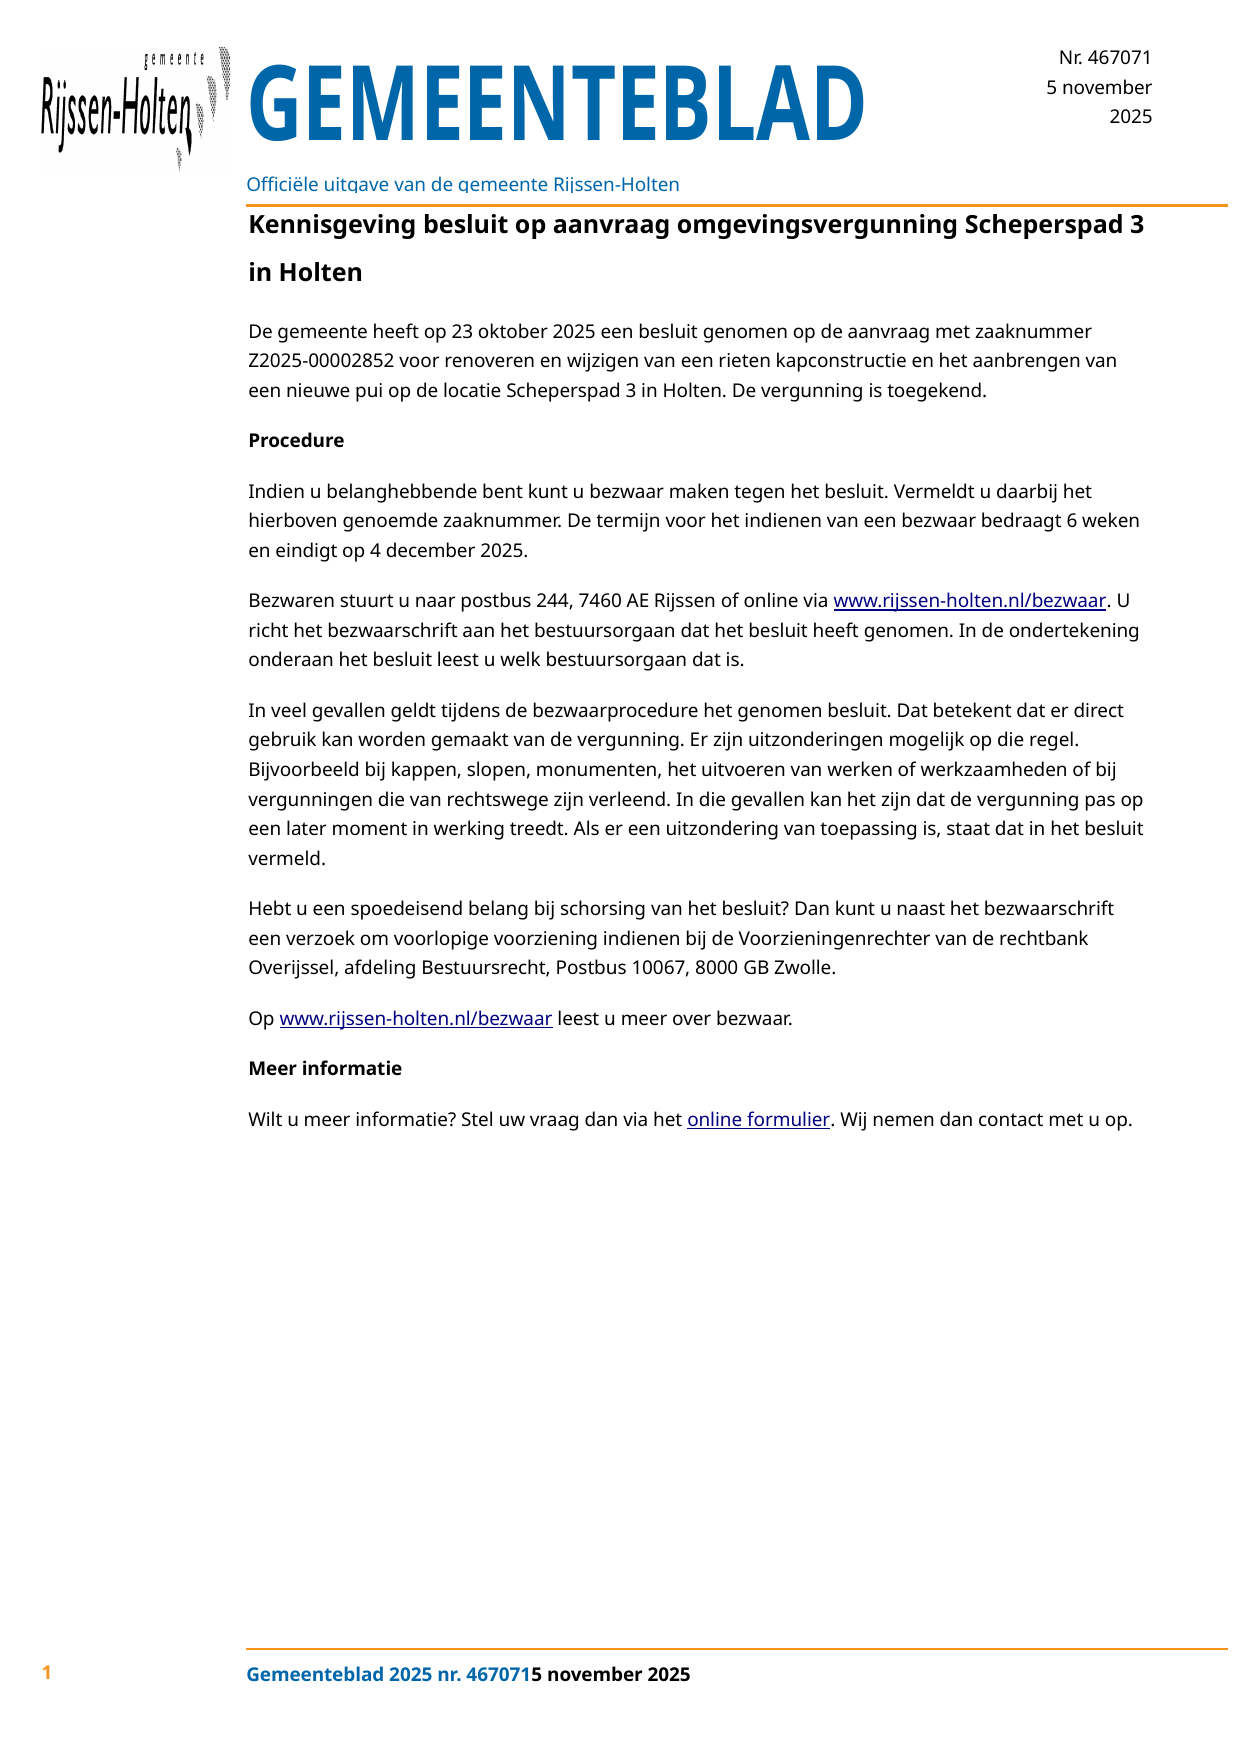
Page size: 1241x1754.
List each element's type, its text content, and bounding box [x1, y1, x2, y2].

text Indien u belanghebbende bent kunt u bezwaar maken tegen het besluit. Vermeldt u daarbij het hierboven genoemde zaaknummer. De termijn voor het indienen van een bezwaar bedraagt 6 weken en eindigt op 4 december 2025. [248, 478, 1152, 563]
text Meer informatie [248, 1055, 1152, 1081]
text De gemeente heeft op 23 oktober 2025 een besluit genomen op de aanvraag met zaaknummer Z2025-00002852 voor renoveren en wijzigen van een rieten kapconstructie en het aanbrengen van een nieuwe pui op de locatie Scheperspad 3 in Holten. De vergunning is toegekend. [248, 318, 1152, 403]
text Op www.rijssen-holten.nl/bezwaar leest u meer over bezwaar. [248, 1005, 1152, 1031]
text Bezwaren stuurt u naar postbus 244, 7460 AE Rijssen of online via www.rijssen-holten.nl/bezwaar. U richt het bezwaarschrift aan het bestuursorgaan dat het besluit heeft genomen. In de ondertekening onderaan het besluit leest u welk bestuursorgaan dat is. [248, 587, 1152, 672]
text Procedure [248, 427, 1152, 453]
text Kennisgeving besluit op aanvraag omgevingsvergunning Scheperspad 3 in Holten [248, 207, 1152, 288]
text In veel gevallen geldt tijdens de bezwaarprocedure het genomen besluit. Dat betekent dat er direct gebruik kan worden gemaakt van de vergunning. Er zijn uitzonderingen mogelijk op die regel. Bijvoorbeeld bij kappen, slopen, monumenten, het uitvoeren van werken of werkzaamheden of bij vergunningen die van rechtswege zijn verleend. In die gevallen kan het zijn dat de vergunning pas op een later moment in werking treedt. Als er een uitzondering van toepassing is, staat dat in het besluit vermeld. [248, 697, 1152, 871]
text Hebt u een spoedeisend belang bij schorsing van het besluit? Dan kunt u naast het bezwaarschrift een verzoek om voorlopige voorziening indienen bij de Voorzieningenrechter van de rechtbank Overijssel, afdeling Bestuursrecht, Postbus 10067, 8000 GB Zwolle. [248, 895, 1152, 980]
picture [41, 47, 231, 172]
text Wilt u meer informatie? Stel uw vraag dan via het online formulier. Wij nemen dan contact met u op. [248, 1106, 1152, 1132]
